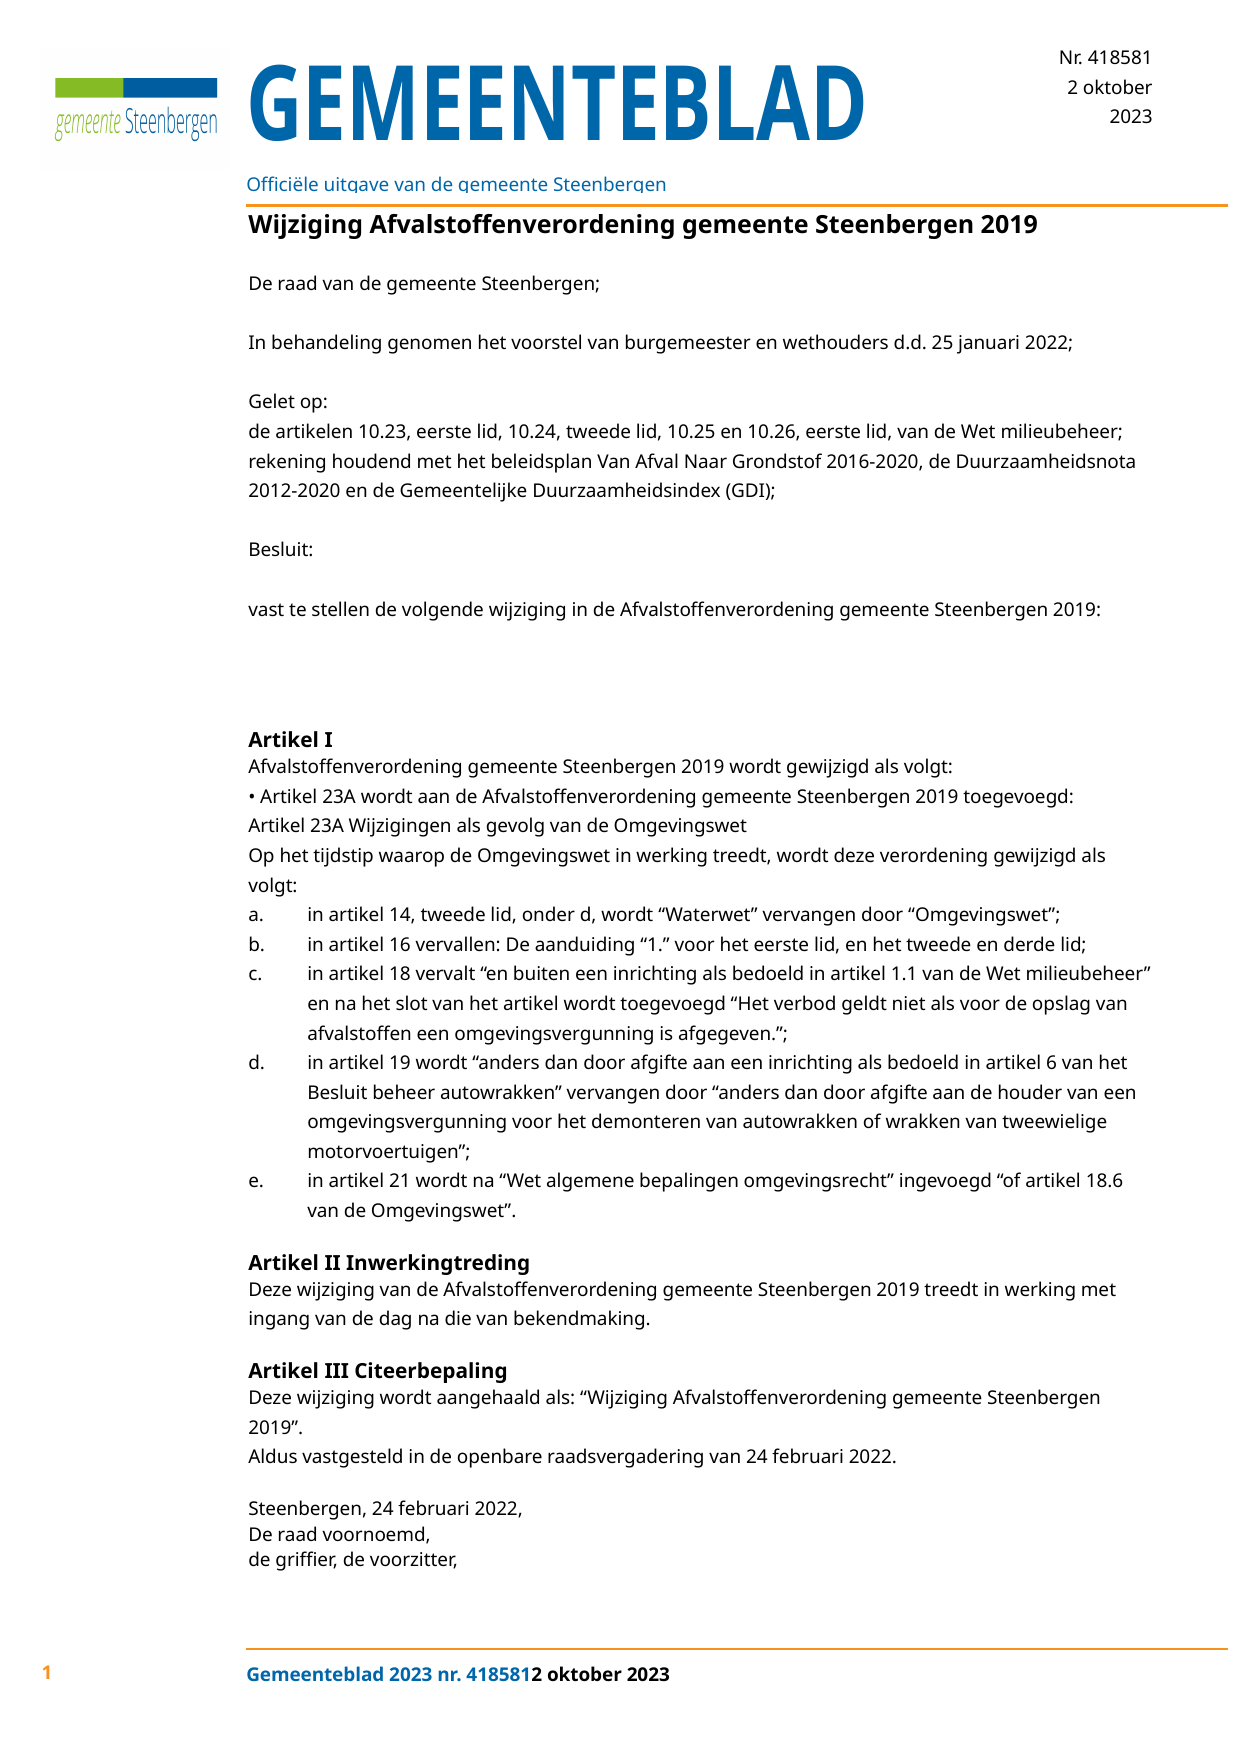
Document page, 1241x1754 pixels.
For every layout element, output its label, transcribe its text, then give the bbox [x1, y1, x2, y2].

list in artikel 14, tweede lid, onder d, wordt “Waterwet” vervangen door “Omgevingswet”; [248, 901, 1152, 927]
text Deze wijziging van de Afvalstoffenverordening gemeente Steenbergen 2019 treedt in werking met ingang van de dag na die van bekendmaking. [248, 1276, 1152, 1331]
text de artikelen 10.23, eerste lid, 10.24, tweede lid, 10.25 en 10.26, eerste lid, van de Wet milieubeheer; rekening houdend met het beleidsplan Van Afval Naar Grondstof 2016-2020, de Duurzaamheidsnota 2012-2020 en de Gemeentelijke Duurzaamheidsindex (GDI); [248, 418, 1152, 503]
text Artikel 23A Wijzigingen als gevolg van de Omgevingswet [248, 813, 1152, 838]
list in artikel 21 wordt na “Wet algemene bepalingen omgevingsrecht” ingevoegd “of artikel 18.6 van de Omgevingswet”. [248, 1168, 1152, 1223]
text Deze wijziging wordt aangehaald als: “Wijziging Afvalstoffenverordening gemeente Steenbergen 2019”. [248, 1384, 1152, 1440]
text Artikel III Citeerbepaling [248, 1356, 1152, 1384]
text • Artikel 23A wordt aan de Afvalstoffenverordening gemeente Steenbergen 2019 toegevoegd: [248, 783, 1152, 809]
text Artikel I [248, 725, 1152, 753]
text vast te stellen de volgende wijziging in de Afvalstoffenverordening gemeente Steenbergen 2019: [248, 596, 1152, 621]
text Wijziging Afvalstoffenverordening gemeente Steenbergen 2019 [248, 207, 1152, 241]
text De raad van de gemeente Steenbergen; [248, 270, 1152, 296]
text De raad voornoemd, [248, 1521, 1152, 1547]
text de griffier, de voorzitter, [248, 1547, 1152, 1572]
text Artikel II Inwerkingtreding [248, 1248, 1152, 1276]
text Gelet op: [248, 389, 1152, 414]
list in artikel 18 vervalt “en buiten een inrichting als bedoeld in artikel 1.1 van de Wet milieubeheer” en na het slot van het artikel wordt toegevoegd “Het verbod geldt niet als voor de opslag van afvalstoffen een omgevingsvergunning is afgegeven.”; [248, 961, 1152, 1045]
text Aldus vastgesteld in de openbare raadsvergadering van 24 februari 2022. [248, 1444, 1152, 1469]
text Besluit: [248, 537, 1152, 562]
text Steenbergen, 24 februari 2022, [248, 1495, 1152, 1521]
picture [41, 47, 231, 172]
list in artikel 19 wordt “anders dan door afgifte aan een inrichting als bedoeld in artikel 6 van het Besluit beheer autowrakken” vervangen door “anders dan door afgifte aan de houder van een omgevingsvergunning voor het demonteren van autowrakken of wrakken van tweewielige motorvoertuigen”; [248, 1049, 1152, 1164]
text In behandeling genomen het voorstel van burgemeester en wethouders d.d. 25 januari 2022; [248, 329, 1152, 355]
text Afvalstoffenverordening gemeente Steenbergen 2019 wordt gewijzigd als volgt: [248, 753, 1152, 779]
list in artikel 16 vervallen: De aanduiding “1.” voor het eerste lid, en het tweede en derde lid; [248, 931, 1152, 957]
text Op het tijdstip waarop de Omgevingswet in werking treedt, wordt deze verordening gewijzigd als volgt: [248, 842, 1152, 897]
